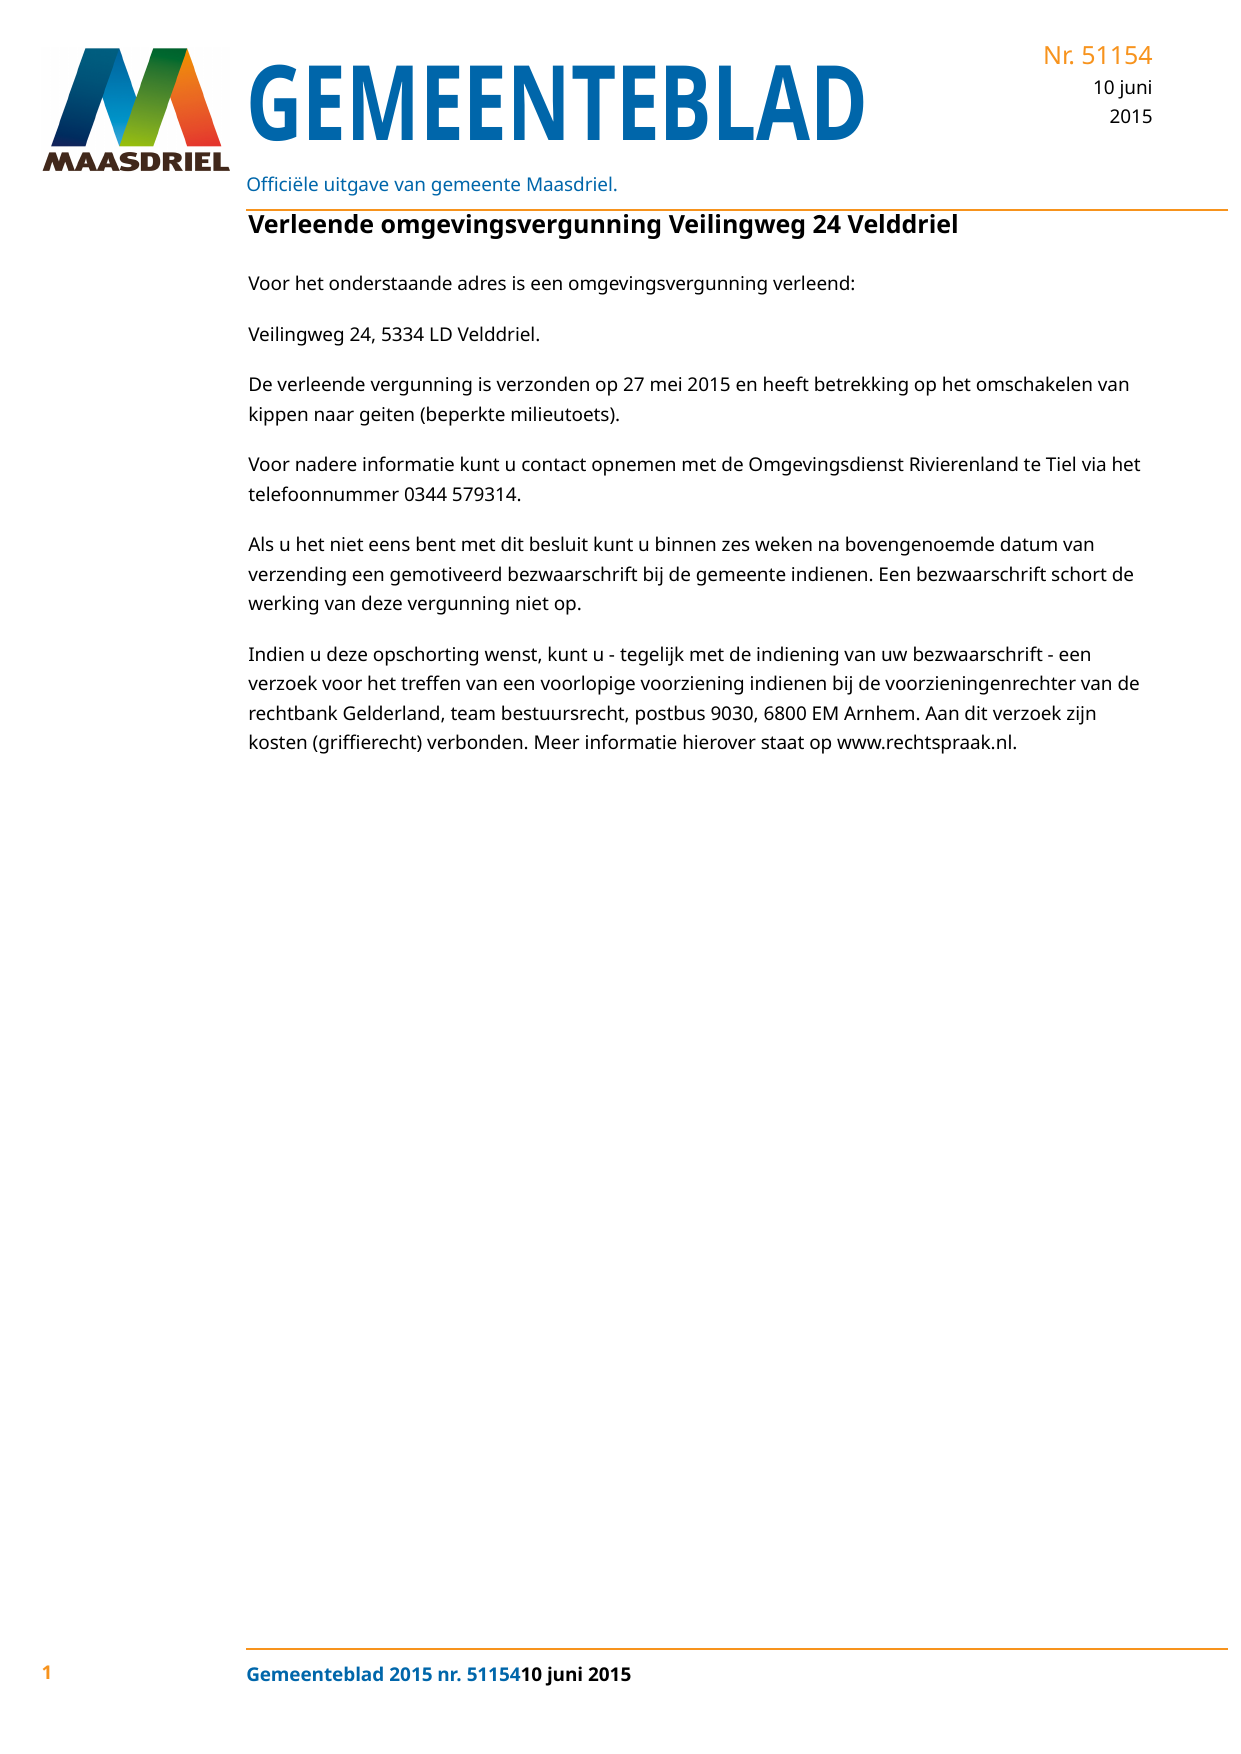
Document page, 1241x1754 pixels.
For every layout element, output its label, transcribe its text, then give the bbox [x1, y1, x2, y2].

text Verleende omgevingsvergunning Veilingweg 24 Velddriel [248, 211, 1152, 241]
text Veilingweg 24, 5334 LD Velddriel. [248, 321, 1152, 346]
text Voor het onderstaande adres is een omgevingsvergunning verleend: [248, 270, 1152, 296]
text Voor nadere informatie kunt u contact opnemen met de Omgevingsdienst Rivierenland te Tiel via het telefoonnummer 0344 579314. [248, 451, 1152, 506]
text Indien u deze opschorting wenst, kunt u - tegelijk met de indiening van uw bezwaarschrift - een verzoek voor het treffen van een voorlopige voorziening indienen bij de voorzieningenrechter van de rechtbank Gelderland, team bestuursrecht, postbus 9030, 6800 EM Arnhem. Aan dit verzoek zijn kosten (griffierecht) verbonden. Meer informatie hierover staat op www.rechtspraak.nl. [248, 641, 1152, 755]
text Als u het niet eens bent met dit besluit kunt u binnen zes weken na bovengenoemde datum van verzending een gemotiveerd bezwaarschrift bij de gemeente indienen. Een bezwaarschrift schort de werking van deze vergunning niet op. [248, 531, 1152, 616]
picture [41, 47, 231, 172]
text De verleende vergunning is verzonden op 27 mei 2015 en heeft betrekking op het omschakelen van kippen naar geiten (beperkte milieutoets). [248, 371, 1152, 426]
